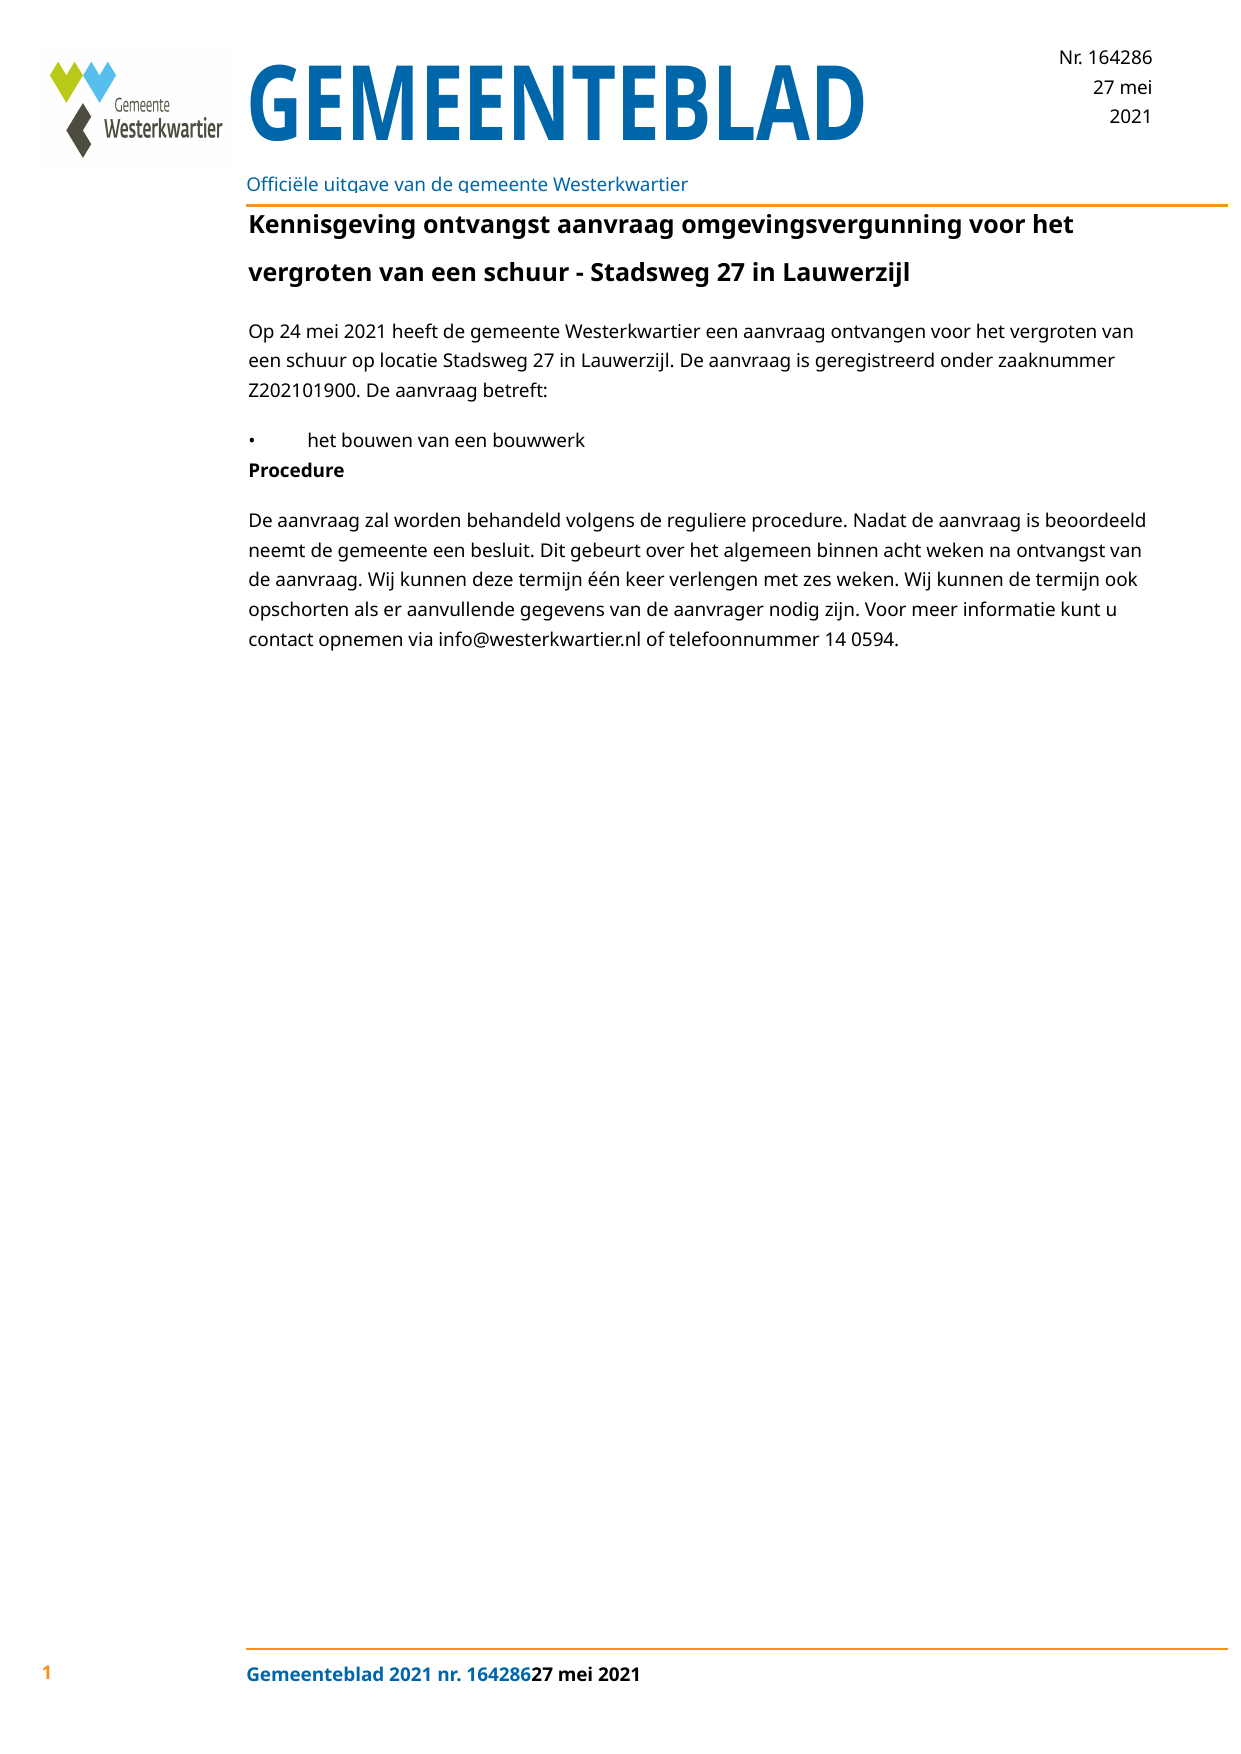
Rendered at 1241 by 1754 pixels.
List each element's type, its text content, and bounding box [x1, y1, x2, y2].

text De aanvraag zal worden behandeld volgens de reguliere procedure. Nadat de aanvraag is beoordeeld neemt de gemeente een besluit. Dit gebeurt over het algemeen binnen acht weken na ontvangst van de aanvraag. Wij kunnen deze termijn één keer verlengen met zes weken. Wij kunnen de termijn ook opschorten als er aanvullende gegevens van de aanvrager nodig zijn. Voor meer informatie kunt u contact opnemen via info@westerkwartier.nl of telefoonnummer 14 0594. [248, 507, 1152, 652]
list het bouwen van een bouwwerk [248, 427, 1152, 453]
text Procedure [248, 457, 1152, 483]
text Kennisgeving ontvangst aanvraag omgevingsvergunning voor het vergroten van een schuur - Stadsweg 27 in Lauwerzijl [248, 207, 1152, 288]
text Op 24 mei 2021 heeft de gemeente Westerkwartier een aanvraag ontvangen voor het vergroten van een schuur op locatie Stadsweg 27 in Lauwerzijl. De aanvraag is geregistreerd onder zaaknummer Z202101900. De aanvraag betreft: [248, 318, 1152, 403]
picture [41, 47, 231, 172]
